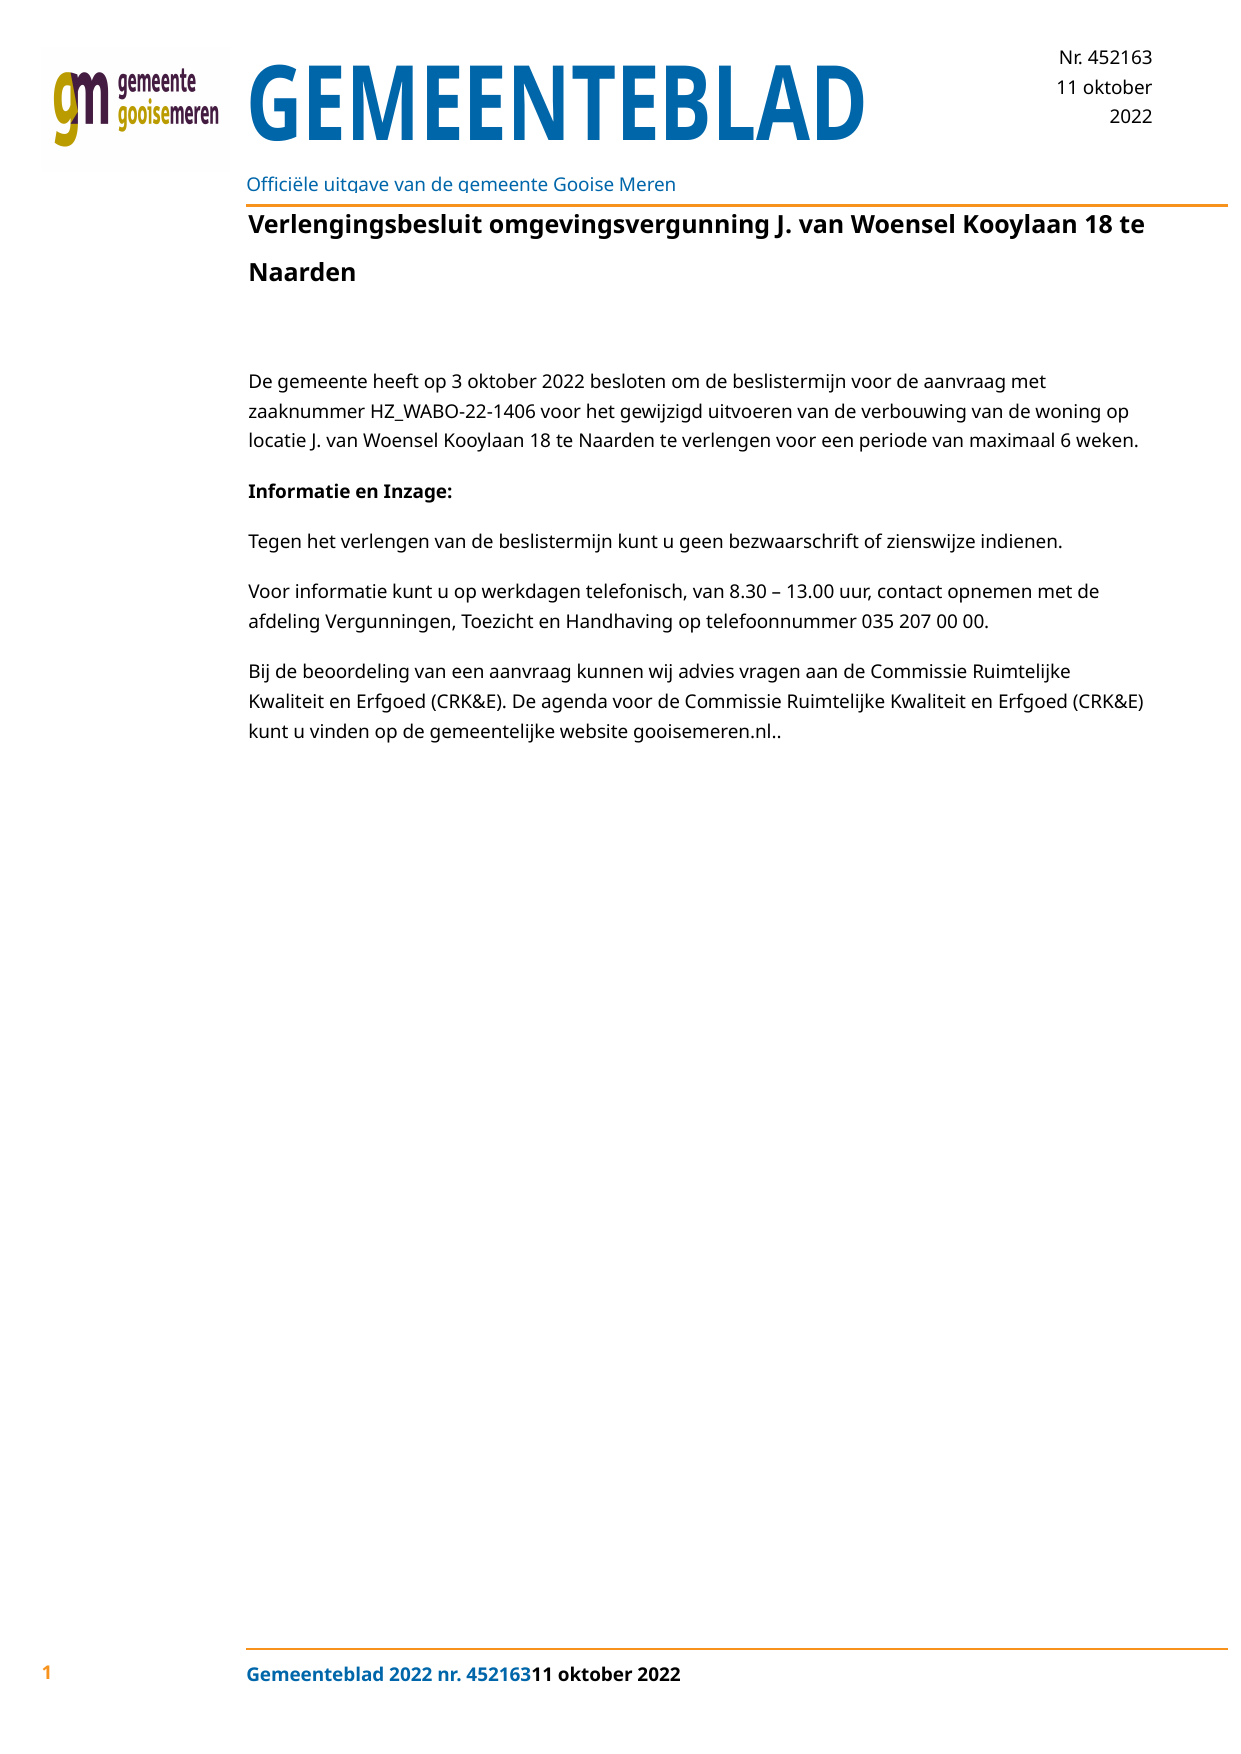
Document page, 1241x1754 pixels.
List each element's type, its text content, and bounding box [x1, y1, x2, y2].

text Informatie en Inzage: [248, 478, 1152, 504]
picture [41, 47, 231, 172]
text Tegen het verlengen van de beslistermijn kunt u geen bezwaarschrift of zienswijze indienen. [248, 528, 1152, 554]
text Bij de beoordeling van een aanvraag kunnen wij advies vragen aan de Commissie Ruimtelijke Kwaliteit en Erfgoed (CRK&E). De agenda voor de Commissie Ruimtelijke Kwaliteit en Erfgoed (CRK&E) kunt u vinden op de gemeentelijke website gooisemeren.nl.. [248, 659, 1152, 744]
text De gemeente heeft op 3 oktober 2022 besloten om de beslistermijn voor de aanvraag met zaaknummer HZ_WABO-22-1406 voor het gewijzigd uitvoeren van de verbouwing van de woning op locatie J. van Woensel Kooylaan 18 te Naarden te verlengen voor een periode van maximaal 6 weken. [248, 368, 1152, 453]
text Voor informatie kunt u op werkdagen telefonisch, van 8.30 – 13.00 uur, contact opnemen met de afdeling Vergunningen, Toezicht en Handhaving op telefoonnummer 035 207 00 00. [248, 579, 1152, 634]
text Verlengingsbesluit omgevingsvergunning J. van Woensel Kooylaan 18 te Naarden [248, 207, 1152, 288]
